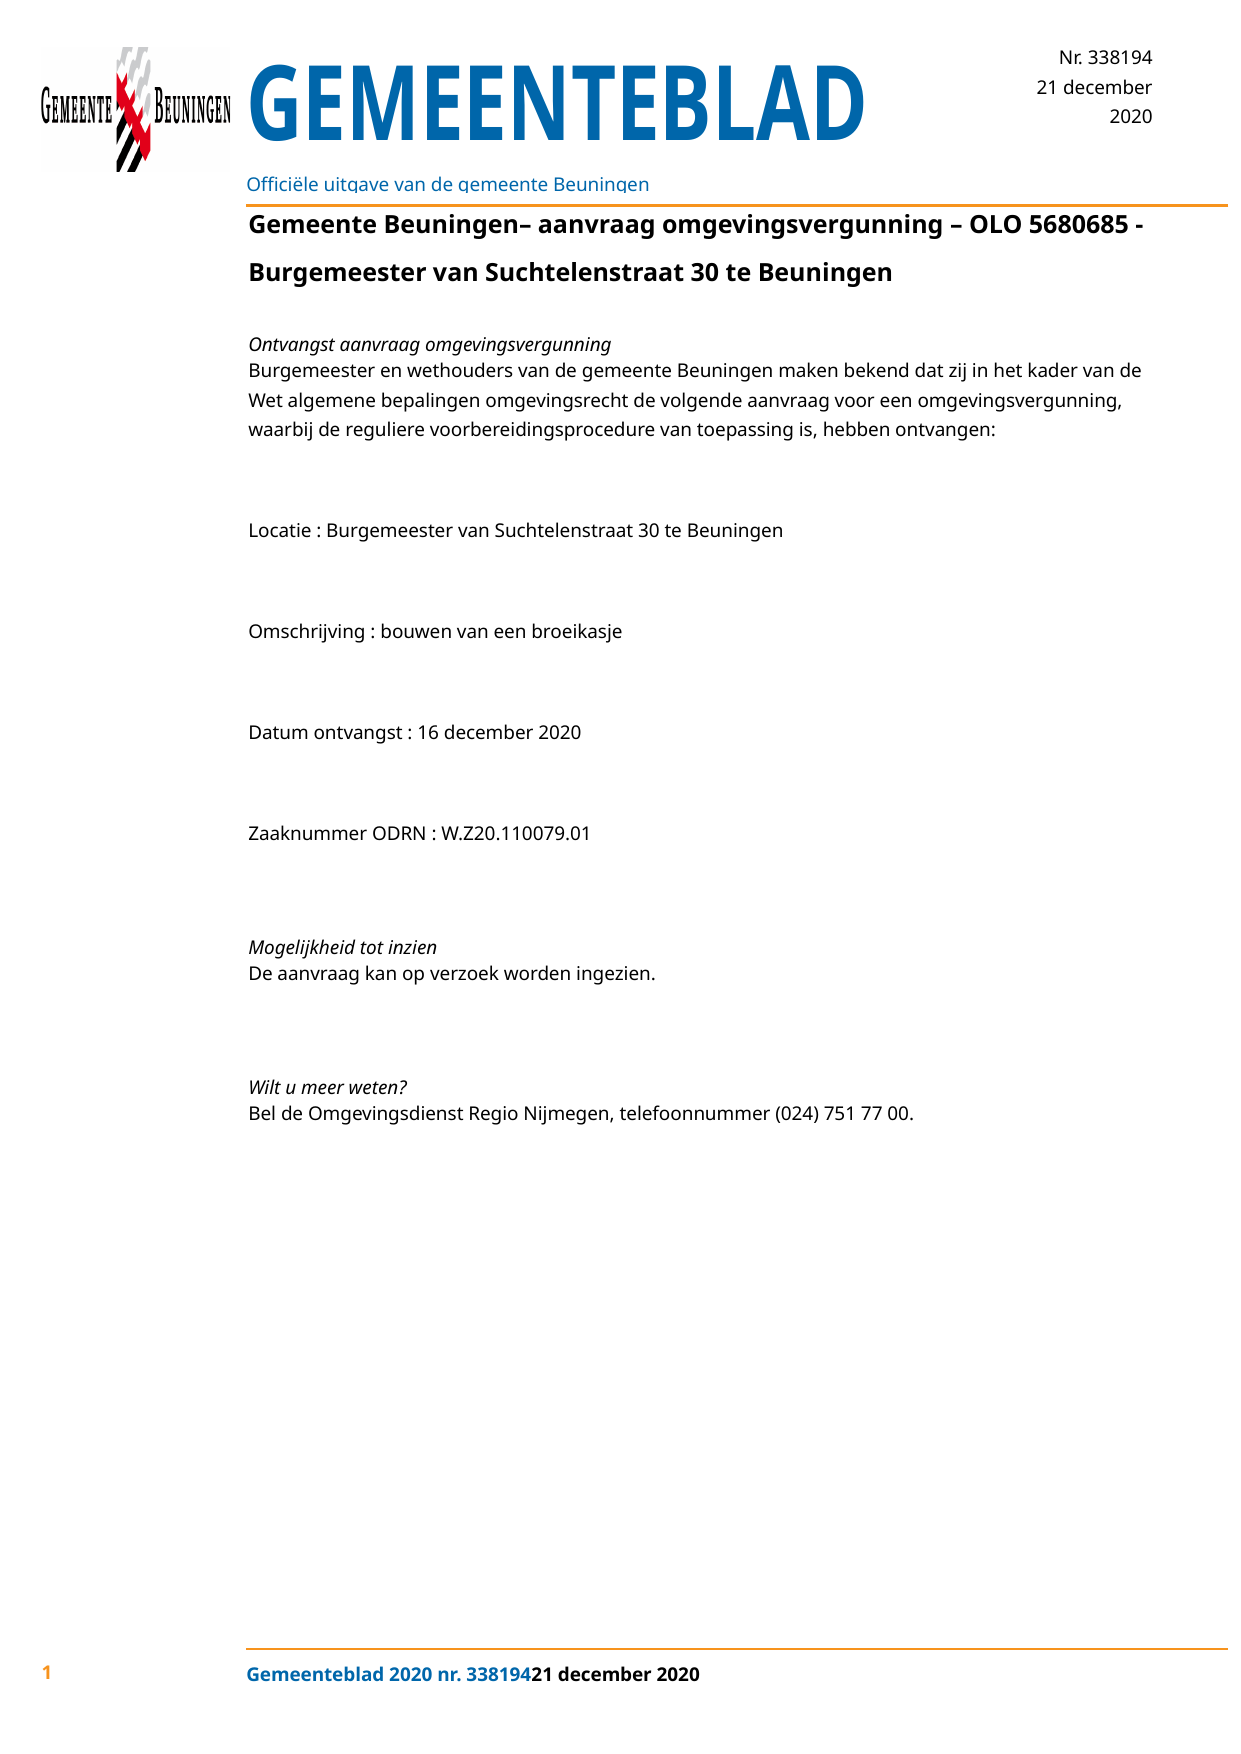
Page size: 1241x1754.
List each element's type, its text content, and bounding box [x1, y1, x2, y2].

text Omschrijving : bouwen van een broeikasje [248, 618, 1152, 644]
text Bel de Omgevingsdienst Regio Nijmegen, telefoonnummer (024) 751 77 00. [248, 1100, 1152, 1126]
text De aanvraag kan op verzoek worden ingezien. [248, 960, 1152, 986]
text Zaaknummer ODRN : W.Z20.110079.01 [248, 820, 1152, 845]
text Datum ontvangst : 16 december 2020 [248, 719, 1152, 744]
text Ontvangst aanvraag omgevingsvergunning [248, 331, 1152, 357]
text Locatie : Burgemeester van Suchtelenstraat 30 te Beuningen [248, 517, 1152, 543]
text Wilt u meer weten? [248, 1074, 1152, 1100]
text Mogelijkheid tot inzien [248, 934, 1152, 960]
text Burgemeester en wethouders van de gemeente Beuningen maken bekend dat zij in het kader van de Wet algemene bepalingen omgevingsrecht de volgende aanvraag voor een omgevingsvergunning, waarbij de reguliere voorbereidingsprocedure van toepassing is, hebben ontvangen: [248, 357, 1152, 442]
text Gemeente Beuningen– aanvraag omgevingsvergunning – OLO 5680685 - Burgemeester van Suchtelenstraat 30 te Beuningen [248, 207, 1152, 288]
picture [41, 47, 231, 172]
